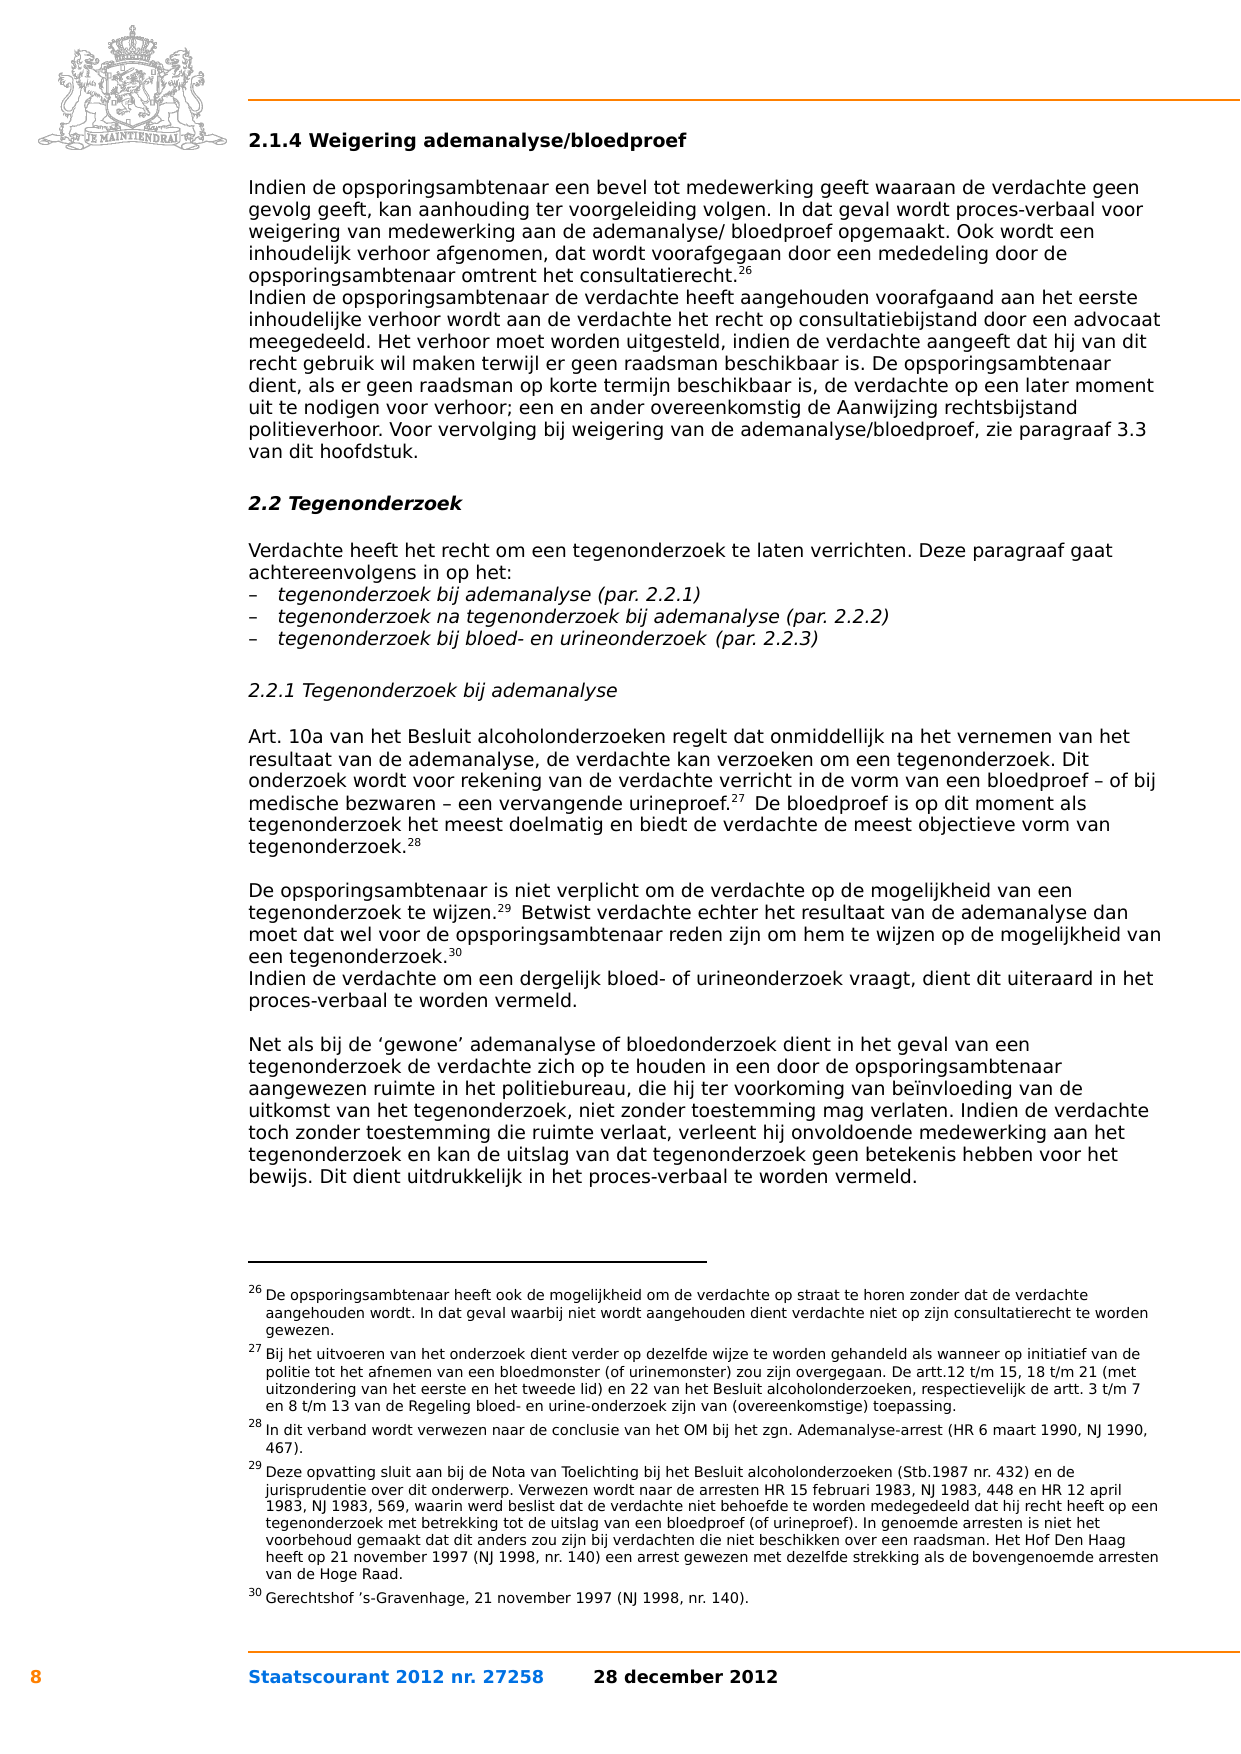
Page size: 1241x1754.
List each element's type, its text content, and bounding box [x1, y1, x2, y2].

subtitle 2.2 Tegenonderzoek [248, 493, 1163, 514]
text – tegenonderzoek bij ademanalyse (par. 2.2.1) [248, 583, 1163, 606]
subtitle 2.1.4 Weigering ademanalyse/bloedproef [248, 130, 1163, 152]
text Gerechtshof ’s-Gravenhage, 21 november 1997 (NJ 1998, nr. 140). [248, 1586, 1163, 1608]
text Bij het uitvoeren van het onderzoek dient verder op dezelfde wijze te worden gehandeld als wanneer op initiatief van de politie tot het afnemen van een bloedmonster (of urinemonster) zou zijn overgegaan. De artt.12 t/m 15, 18 t/m 21 (met uitzondering van het eerste en het tweede lid) en 22 van het Besluit alcoholonderzoeken, respectievelijk de artt. 3 t/m 7 en 8 t/m 13 van de Regeling bloed- en urine-onderzoek zijn van (overeenkomstige) toepassing. [248, 1342, 1163, 1415]
text – tegenonderzoek na tegenonderzoek bij ademanalyse (par. 2.2.2) [248, 606, 1163, 627]
text Deze opvatting sluit aan bij de Nota van Toelichting bij het Besluit alcoholonderzoeken (Stb.1987 nr. 432) en de jurisprudentie over dit onderwerp. Verwezen wordt naar de arresten HR 15 februari 1983, NJ 1983, 448 en HR 12 april 1983, NJ 1983, 569, waarin werd beslist dat de verdachte niet behoefde te worden medegedeeld dat hij recht heeft op een tegenonderzoek met betrekking tot de uitslag van een bloedproef (of urineproef). In genoemde arresten is niet het voorbehoud gemaakt dat dit anders zou zijn bij verdachten die niet beschikken over een raadsman. Het Hof Den Haag heeft op 21 november 1997 (NJ 1998, nr. 140) een arrest gewezen met dezelfde strekking als de bovengenoemde arresten van de Hoge Raad. [248, 1459, 1163, 1583]
picture [38, 25, 227, 150]
text Verdachte heeft het recht om een tegenonderzoek te laten verrichten. Deze paragraaf gaat achtereenvolgens in op het: [248, 539, 1163, 583]
text De opsporingsambtenaar heeft ook de mogelijkheid om de verdachte op straat te horen zonder dat de verdachte aangehouden wordt. In dat geval waarbij niet wordt aangehouden dient verdachte niet op zijn consultatierecht te worden gewezen. [248, 1283, 1163, 1339]
text Net als bij de ‘gewone’ ademanalyse of bloedonderzoek dient in het geval van een tegenonderzoek de verdachte zich op te houden in een door de opsporingsambtenaar aangewezen ruimte in het politiebureau, die hij ter voorkoming van beïnvloeding van de uitkomst van het tegenonderzoek, niet zonder toestemming mag verlaten. Indien de verdachte toch zonder toestemming die ruimte verlaat, verleent hij onvoldoende medewerking aan het tegenonderzoek en kan de uitslag van dat tegenonderzoek geen betekenis hebben voor het bewijs. Dit dient uitdrukkelijk in het proces-verbaal te worden vermeld. [248, 1034, 1163, 1188]
subtitle 2.2.1 Tegenonderzoek bij ademanalyse [248, 679, 1163, 701]
text Indien de opsporingsambtenaar een bevel tot medewerking geeft waaraan de verdachte geen gevolg geeft, kan aanhouding ter voorgeleiding volgen. In dat geval wordt proces-verbaal voor weigering van medewerking aan de ademanalyse/ bloedproef opgemaakt. Ook wordt een inhoudelijk verhoor afgenomen, dat wordt voorafgegaan door een mededeling door de opsporingsambtenaar omtrent het consultatierecht. [248, 177, 1163, 287]
text Art. 10a van het Besluit alcoholonderzoeken regelt dat onmiddellijk na het vernemen van het resultaat van de ademanalyse, de verdachte kan verzoeken om een tegenonderzoek. Dit onderzoek wordt voor rekening van de verdachte verricht in de vorm van een bloedproef – of bij medische bezwaren – een vervangende urineproef. De bloedproef is op dit moment als tegenonderzoek het meest doelmatig en biedt de verdachte de meest objectieve vorm van tegenonderzoek. [248, 726, 1163, 858]
text – tegenonderzoek bij bloed- en urineonderzoek (par. 2.2.3) [248, 627, 1163, 649]
text Indien de verdachte om een dergelijk bloed- of urineonderzoek vraagt, dient dit uiteraard in het proces-verbaal te worden vermeld. [248, 968, 1163, 1012]
text In dit verband wordt verwezen naar de conclusie van het OM bij het zgn. Ademanalyse-arrest (HR 6 maart 1990, NJ 1990, 467). [248, 1418, 1163, 1457]
text De opsporingsambtenaar is niet verplicht om de verdachte op de mogelijkheid van een tegenonderzoek te wijzen. Betwist verdachte echter het resultaat van de ademanalyse dan moet dat wel voor de opsporingsambtenaar reden zijn om hem te wijzen op de mogelijkheid van een tegenonderzoek. [248, 880, 1163, 968]
text Indien de opsporingsambtenaar de verdachte heeft aangehouden voorafgaand aan het eerste inhoudelijke verhoor wordt aan de verdachte het recht op consultatiebijstand door een advocaat meegedeeld. Het verhoor moet worden uitgesteld, indien de verdachte aangeeft dat hij van dit recht gebruik wil maken terwijl er geen raadsman beschikbaar is. De opsporingsambtenaar dient, als er geen raadsman op korte termijn beschikbaar is, de verdachte op een later moment uit te nodigen voor verhoor; een en ander overeenkomstig de Aanwijzing rechtsbijstand politieverhoor. Voor vervolging bij weigering van de ademanalyse/bloedproef, zie paragraaf 3.3 van dit hoofdstuk. [248, 287, 1163, 463]
